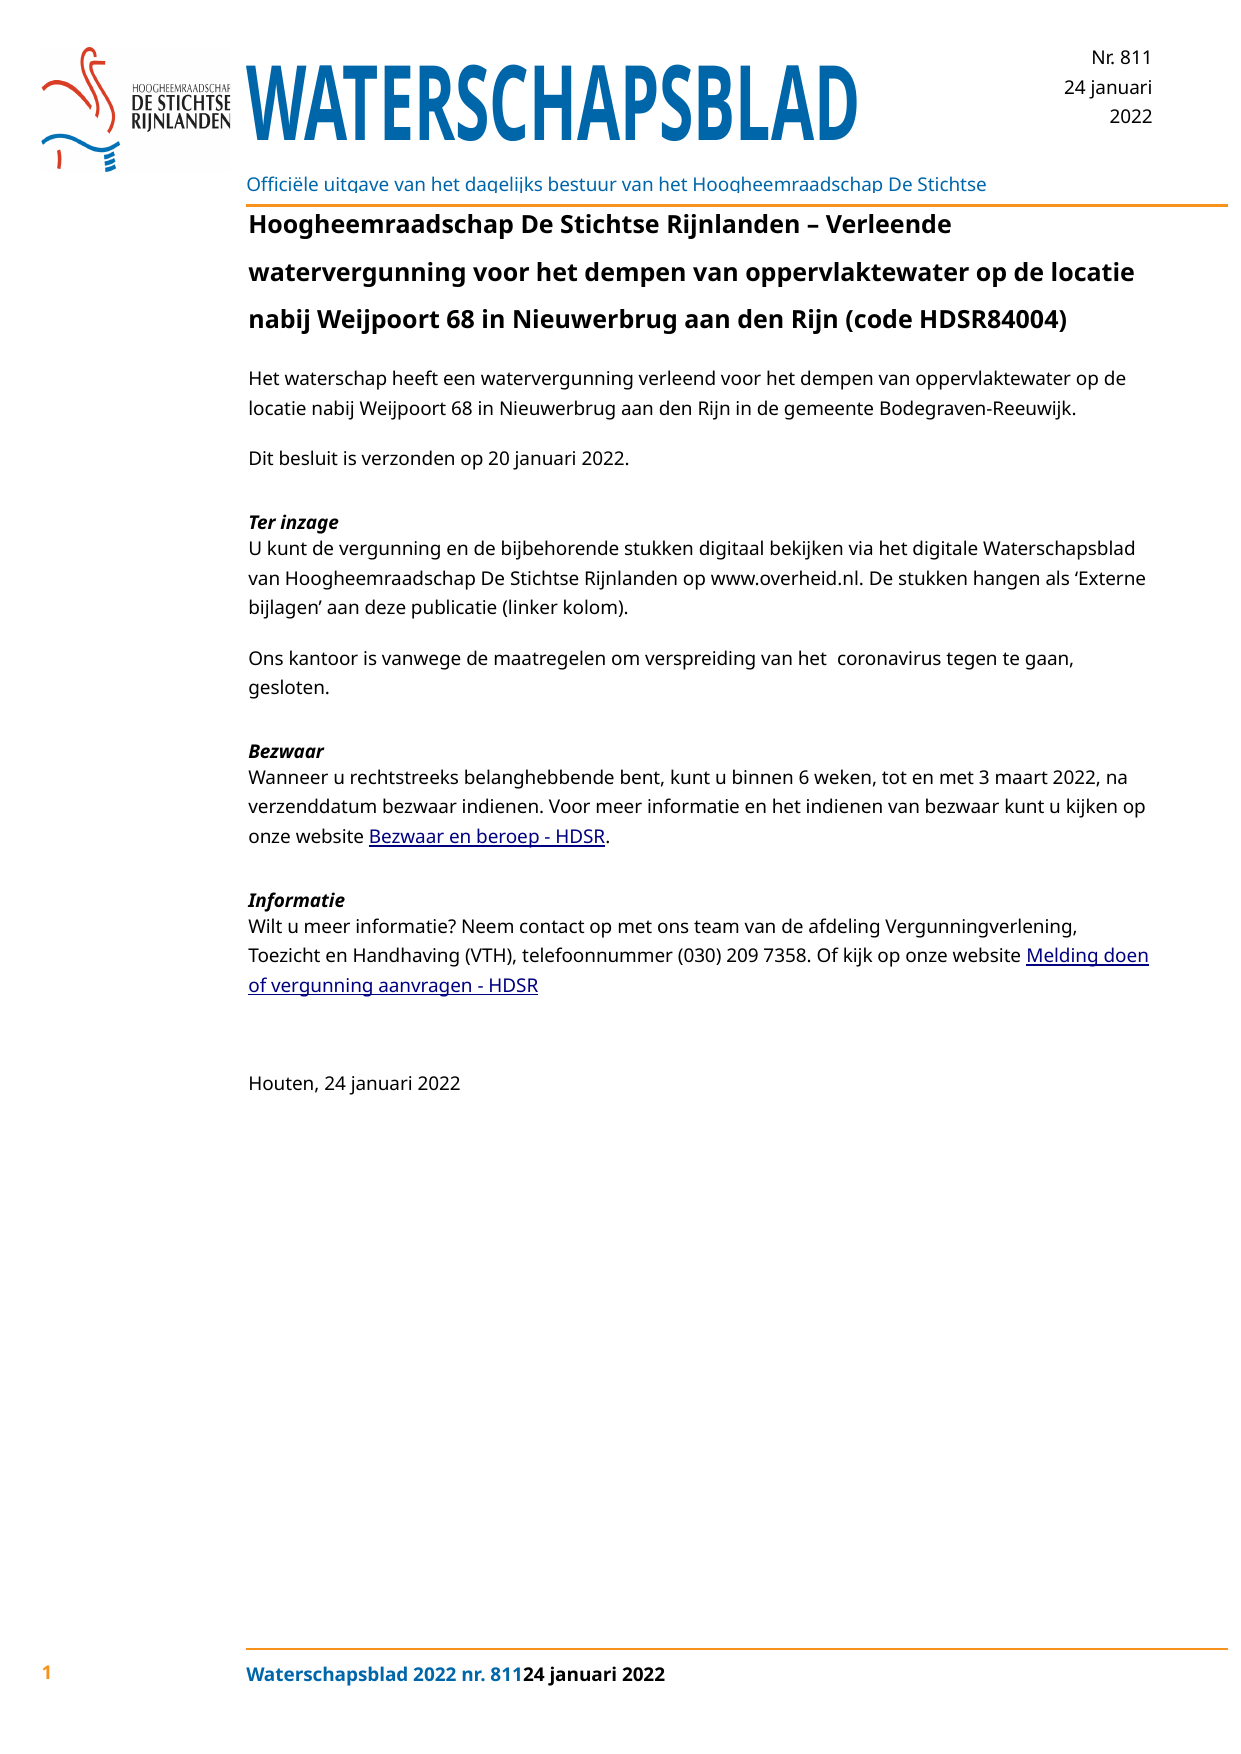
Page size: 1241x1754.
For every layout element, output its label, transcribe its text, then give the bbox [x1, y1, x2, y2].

text Ons kantoor is vanwege de maatregelen om verspreiding van het coronavirus tegen te gaan, gesloten. [248, 645, 1152, 700]
text Wilt u meer informatie? Neem contact op met ons team van de afdeling Vergunningverlening, Toezicht en Handhaving (VTH), telefoonnummer (030) 209 7358. Of kijk op onze website Melding doen of vergunning aanvragen - HDSR [248, 913, 1152, 998]
text Informatie [248, 887, 1152, 913]
text Wanneer u rechtstreeks belanghebbende bent, kunt u binnen 6 weken, tot en met 3 maart 2022, na verzenddatum bezwaar indienen. Voor meer informatie en het indienen van bezwaar kunt u kijken op onze website Bezwaar en beroep - HDSR. [248, 764, 1152, 849]
text Ter inzage [248, 509, 1152, 535]
text Het waterschap heeft een watervergunning verleend voor het dempen van oppervlaktewater op de locatie nabij Weijpoort 68 in Nieuwerbrug aan den Rijn in de gemeente Bodegraven-Reeuwijk. [248, 366, 1152, 421]
text Hoogheemraadschap De Stichtse Rijnlanden – Verleende watervergunning voor het dempen van oppervlaktewater op de locatie nabij Weijpoort 68 in Nieuwerbrug aan den Rijn (code HDSR84004) [248, 207, 1152, 336]
picture [41, 47, 231, 172]
text U kunt de vergunning en de bijbehorende stukken digitaal bekijken via het digitale Waterschapsblad van Hoogheemraadschap De Stichtse Rijnlanden op www.overheid.nl. De stukken hangen als ‘Externe bijlagen’ aan deze publicatie (linker kolom). [248, 535, 1152, 620]
text Dit besluit is verzonden op 20 januari 2022. [248, 446, 1152, 471]
text Bezwaar [248, 738, 1152, 764]
text Houten, 24 januari 2022 [248, 1070, 1152, 1096]
